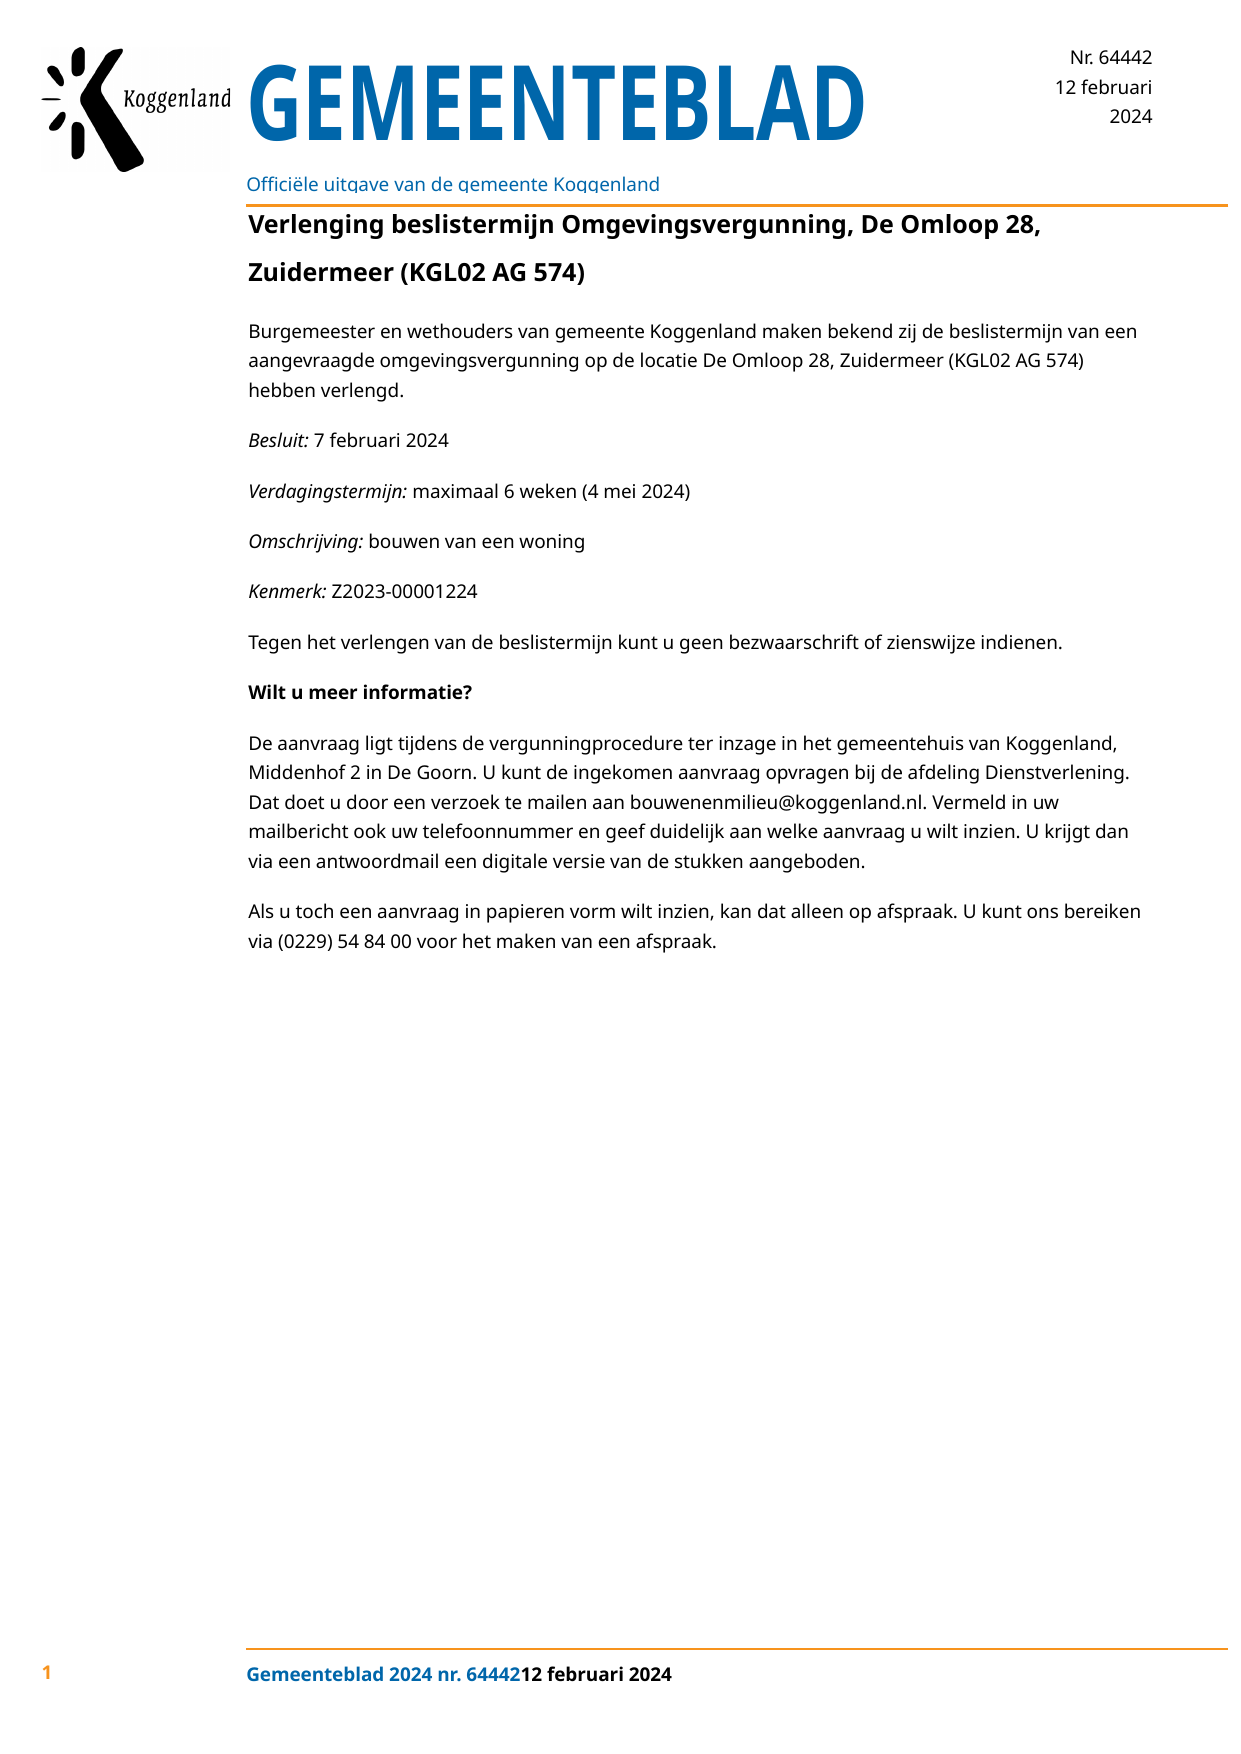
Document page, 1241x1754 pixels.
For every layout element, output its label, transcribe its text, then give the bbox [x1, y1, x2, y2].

text Verdagingstermijn: maximaal 6 weken (4 mei 2024) [248, 478, 1152, 504]
text Omschrijving: bouwen van een woning [248, 528, 1152, 554]
text Kenmerk: Z2023-00001224 [248, 579, 1152, 604]
text Verlenging beslistermijn Omgevingsvergunning, De Omloop 28, Zuidermeer (KGL02 AG 574) [248, 207, 1152, 288]
text Wilt u meer informatie? [248, 679, 1152, 705]
text Als u toch een aanvraag in papieren vorm wilt inzien, kan dat alleen op afspraak. U kunt ons bereiken via (0229) 54 84 00 voor het maken van een afspraak. [248, 899, 1152, 954]
text Besluit: 7 februari 2024 [248, 427, 1152, 453]
text Tegen het verlengen van de beslistermijn kunt u geen bezwaarschrift of zienswijze indienen. [248, 629, 1152, 655]
text Burgemeester en wethouders van gemeente Koggenland maken bekend zij de beslistermijn van een aangevraagde omgevingsvergunning op de locatie De Omloop 28, Zuidermeer (KGL02 AG 574) hebben verlengd. [248, 318, 1152, 403]
text De aanvraag ligt tijdens de vergunningprocedure ter inzage in het gemeentehuis van Koggenland, Middenhof 2 in De Goorn. U kunt de ingekomen aanvraag opvragen bij de afdeling Dienstverlening. Dat doet u door een verzoek te mailen aan bouwenenmilieu@koggenland.nl. Vermeld in uw mailbericht ook uw telefoonnummer en geef duidelijk aan welke aanvraag u wilt inzien. U krijgt dan via een antwoordmail een digitale versie van de stukken aangeboden. [248, 730, 1152, 874]
picture [41, 47, 231, 172]
